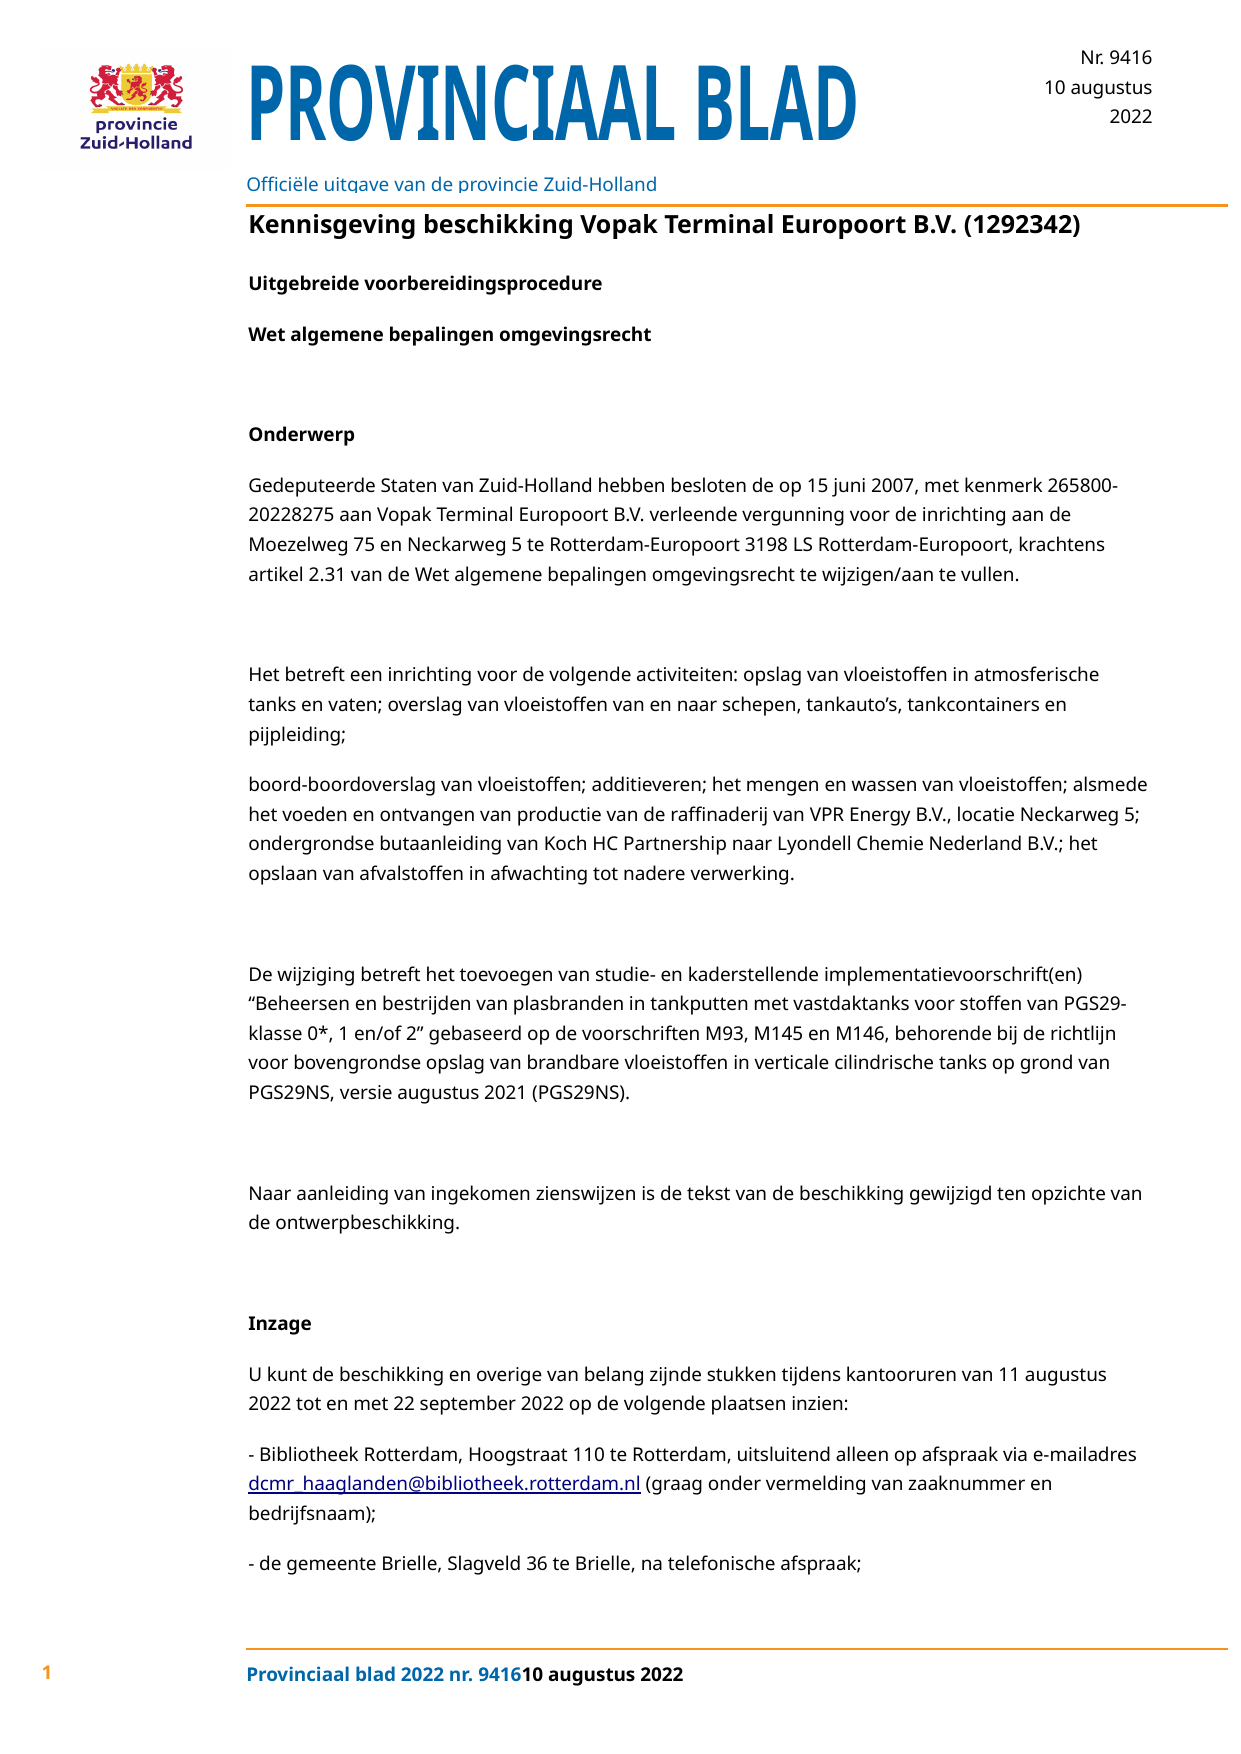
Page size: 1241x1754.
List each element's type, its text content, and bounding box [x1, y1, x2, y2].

picture [41, 47, 231, 172]
text U kunt de beschikking en overige van belang zijnde stukken tijdens kantooruren van 11 augustus 2022 tot en met 22 september 2022 op de volgende plaatsen inzien: [248, 1361, 1152, 1416]
text - de gemeente Brielle, Slagveld 36 te Brielle, na telefonische afspraak; [248, 1550, 1152, 1576]
text Kennisgeving beschikking Vopak Terminal Europoort B.V. (1292342) [248, 207, 1152, 241]
text Inzage [248, 1310, 1152, 1336]
text Onderwerp [248, 422, 1152, 447]
text boord-boordoverslag van vloeistoffen; additieveren; het mengen en wassen van vloeistoffen; alsmede het voeden en ontvangen van productie van de raffinaderij van VPR Energy B.V., locatie Neckarweg 5; ondergrondse butaanleiding van Koch HC Partnership naar Lyondell Chemie Nederland B.V.; het opslaan van afvalstoffen in afwachting tot nadere verwerking. [248, 771, 1152, 886]
text Naar aanleiding van ingekomen zienswijzen is de tekst van de beschikking gewijzigd ten opzichte van de ontwerpbeschikking. [248, 1180, 1152, 1235]
text Het betreft een inrichting voor de volgende activiteiten: opslag van vloeistoffen in atmosferische tanks en vaten; overslag van vloeistoffen van en naar schepen, tankauto’s, tankcontainers en pijpleiding; [248, 662, 1152, 746]
text Wet algemene bepalingen omgevingsrecht [248, 321, 1152, 346]
text De wijziging betreft het toevoegen van studie- en kaderstellende implementatievoorschrift(en) “Beheersen en bestrijden van plasbranden in tankputten met vastdaktanks voor stoffen van PGS29-klasse 0*, 1 en/of 2” gebaseerd op de voorschriften M93, M145 en M146, behorende bij de richtlijn voor bovengrondse opslag van brandbare vloeistoffen in verticale cilindrische tanks op grond van PGS29NS, versie augustus 2021 (PGS29NS). [248, 961, 1152, 1105]
text - Bibliotheek Rotterdam, Hoogstraat 110 te Rotterdam, uitsluitend alleen op afspraak via e-mailadres dcmr_haaglanden@bibliotheek.rotterdam.nl (graag onder vermelding van zaaknummer en bedrijfsnaam); [248, 1441, 1152, 1526]
text Gedeputeerde Staten van Zuid-Holland hebben besloten de op 15 juni 2007, met kenmerk 265800-20228275 aan Vopak Terminal Europoort B.V. verleende vergunning voor de inrichting aan de Moezelweg 75 en Neckarweg 5 te Rotterdam-Europoort 3198 LS Rotterdam-Europoort, krachtens artikel 2.31 van de Wet algemene bepalingen omgevingsrecht te wijzigen/aan te vullen. [248, 472, 1152, 586]
text Uitgebreide voorbereidingsprocedure [248, 270, 1152, 296]
